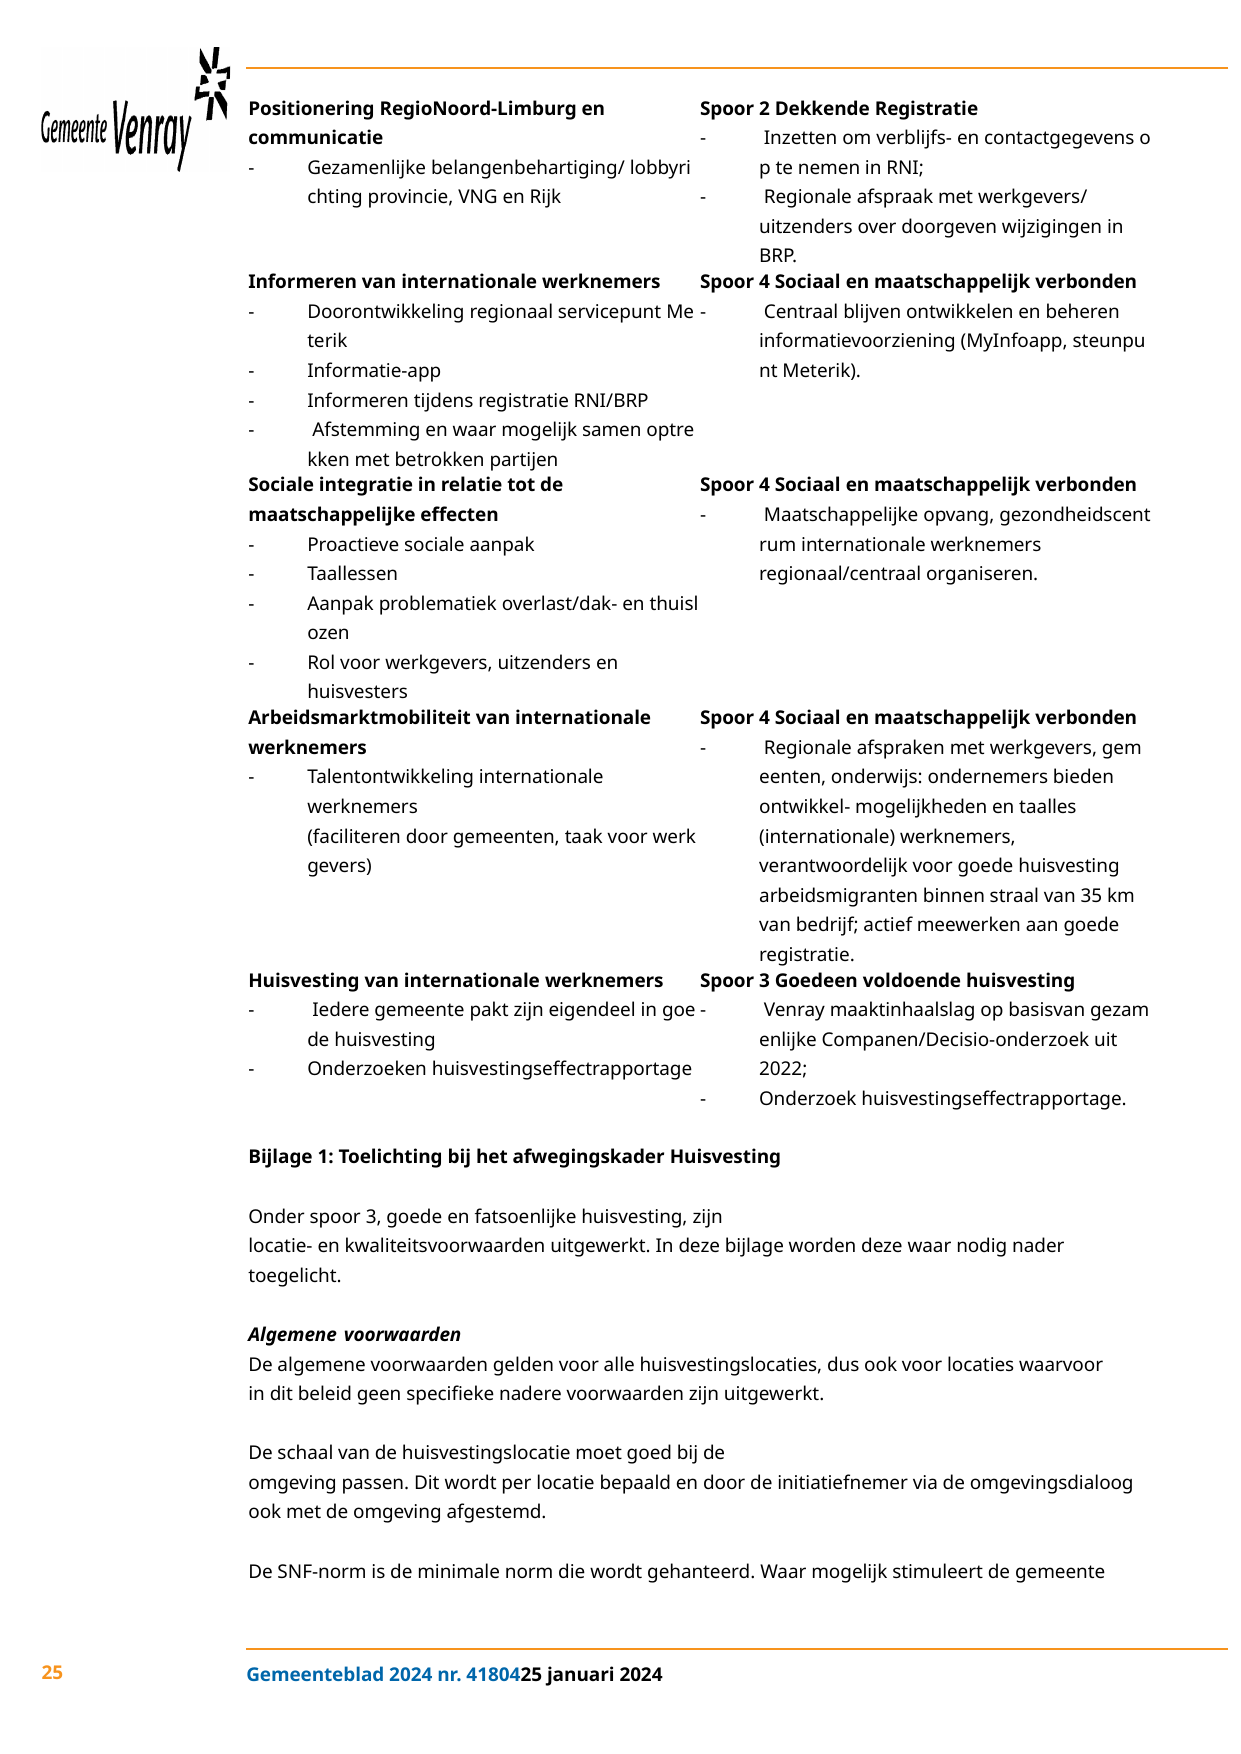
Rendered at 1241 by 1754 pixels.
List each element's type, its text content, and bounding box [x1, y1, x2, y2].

text Algemene voorwaarden [248, 1321, 1152, 1347]
table_cell Spoor 4 Sociaal en maatschappelijk verbonden Centraal blijven ontwikkelen en beheren informatievoorziening (MyInfoapp, steunpunt Meterik). [700, 269, 1152, 472]
text Bijlage 1: Toelichting bij het afwegingskader Huisvesting [248, 1144, 1152, 1169]
table_cell Spoor 4 Sociaal en maatschappelijk verbonden Maatschappelijke opvang, gezondheidscentrum internationale werknemers regionaal/centraal organiseren. [700, 472, 1152, 704]
table_cell Huisvesting van internationale werknemers Iedere gemeente pakt zijn eigendeel in goede huisvesting Onderzoeken huisvestingseffectrapportage [248, 967, 700, 1111]
text De algemene voorwaarden gelden voor alle huisvestingslocaties, dus ook voor locaties waarvoor in dit beleid geen specifieke nadere voorwaarden zijn uitgewerkt. [248, 1351, 1152, 1406]
text De SNF-norm is de minimale norm die wordt gehanteerd. Waar mogelijk stimuleert de gemeente [248, 1558, 1152, 1584]
table_cell Spoor 3 Goedeen voldoende huisvesting Venray maaktinhaalslag op basisvan gezamenlijke Companen/Decisio-onderzoek uit 2022; Onderzoek huisvestingseffectrapportage. [700, 967, 1152, 1111]
table_cell Positionering RegioNoord-Limburg en communicatie Gezamenlijke belangenbehartiging/ lobbyrichting provincie, VNG en Rijk [248, 95, 700, 268]
text De schaal van de huisvestingslocatie moet goed bij de omgeving passen. Dit wordt per locatie bepaald en door de initiatiefnemer via de omgevingsdialoog ook met de omgeving afgestemd. [248, 1439, 1152, 1524]
picture [41, 47, 231, 172]
table_cell Spoor 2 Dekkende Registratie Inzetten om verblijfs- en contactgegevens op te nemen in RNI; Regionale afspraak met werkgevers/uitzenders over doorgeven wijzigingen in BRP. [700, 95, 1152, 268]
table_cell Arbeidsmarktmobiliteit van internationale werknemers Talentontwikkeling internationale werknemers (faciliteren door gemeenten, taak voor werkgevers) [248, 705, 700, 967]
table_cell Informeren van internationale werknemers Doorontwikkeling regionaal servicepunt Meterik Informatie-app Informeren tijdens registratie RNI/BRP Afstemming en waar mogelijk samen optrekken met betrokken partijen [248, 269, 700, 472]
table_cell Spoor 4 Sociaal en maatschappelijk verbonden Regionale afspraken met werkgevers, gemeenten, onderwijs: ondernemers bieden ontwikkel- mogelijkheden en taalles (internationale) werknemers, verantwoordelijk voor goede huisvesting arbeidsmigranten binnen straal van 35 km van bedrijf; actief meewerken aan goede registratie. [700, 705, 1152, 967]
table_cell Sociale integratie in relatie tot de maatschappelijke effecten Proactieve sociale aanpak Taallessen Aanpak problematiek overlast/dak- en thuislozen Rol voor werkgevers, uitzenders en huisvesters [248, 472, 700, 704]
text Onder spoor 3, goede en fatsoenlijke huisvesting, zijn locatie- en kwaliteitsvoorwaarden uitgewerkt. In deze bijlage worden deze waar nodig nader toegelicht. [248, 1203, 1152, 1288]
